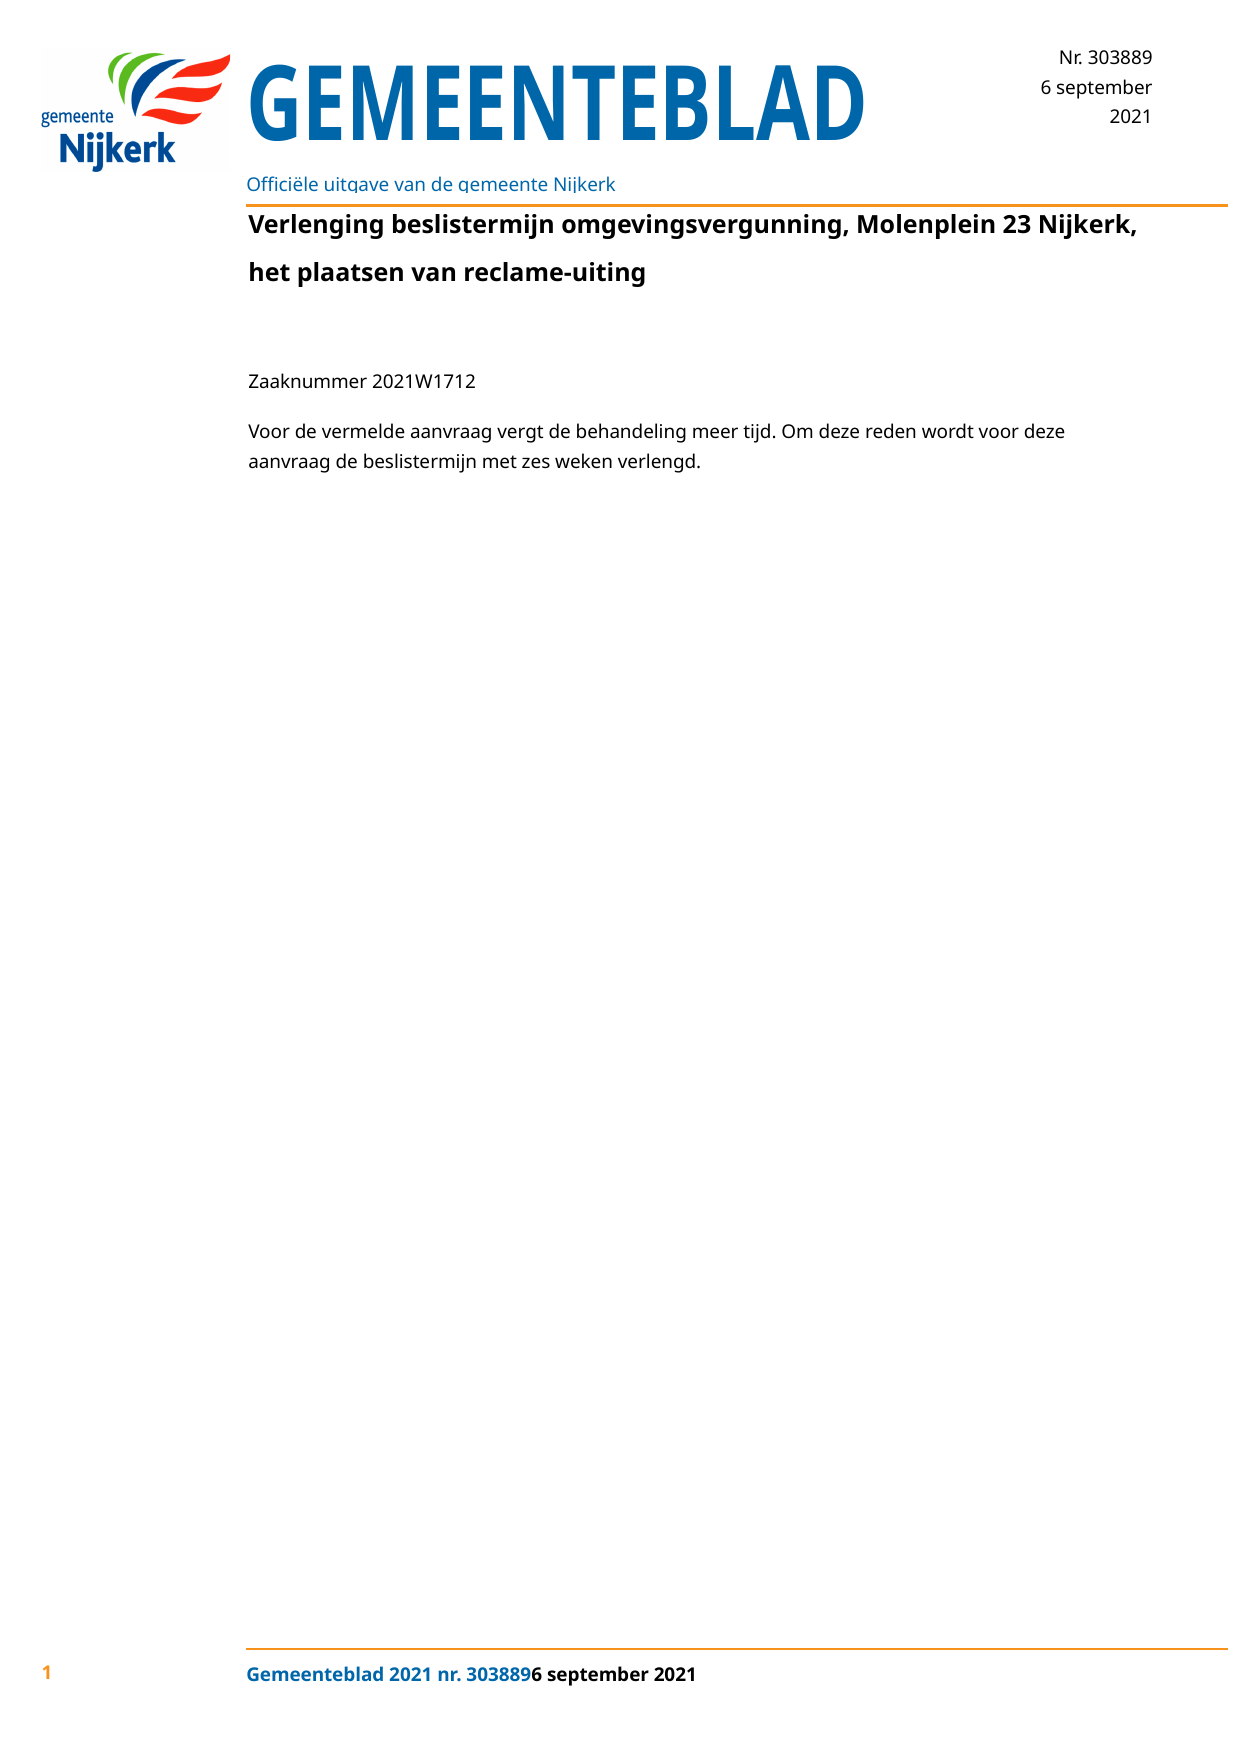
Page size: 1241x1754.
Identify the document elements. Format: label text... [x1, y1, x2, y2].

text Zaaknummer 2021W1712 [248, 368, 1152, 394]
text Voor de vermelde aanvraag vergt de behandeling meer tijd. Om deze reden wordt voor deze aanvraag de beslistermijn met zes weken verlengd. [248, 419, 1152, 474]
picture [41, 47, 231, 172]
text Verlenging beslistermijn omgevingsvergunning, Molenplein 23 Nijkerk, het plaatsen van reclame-uiting [248, 207, 1152, 288]
